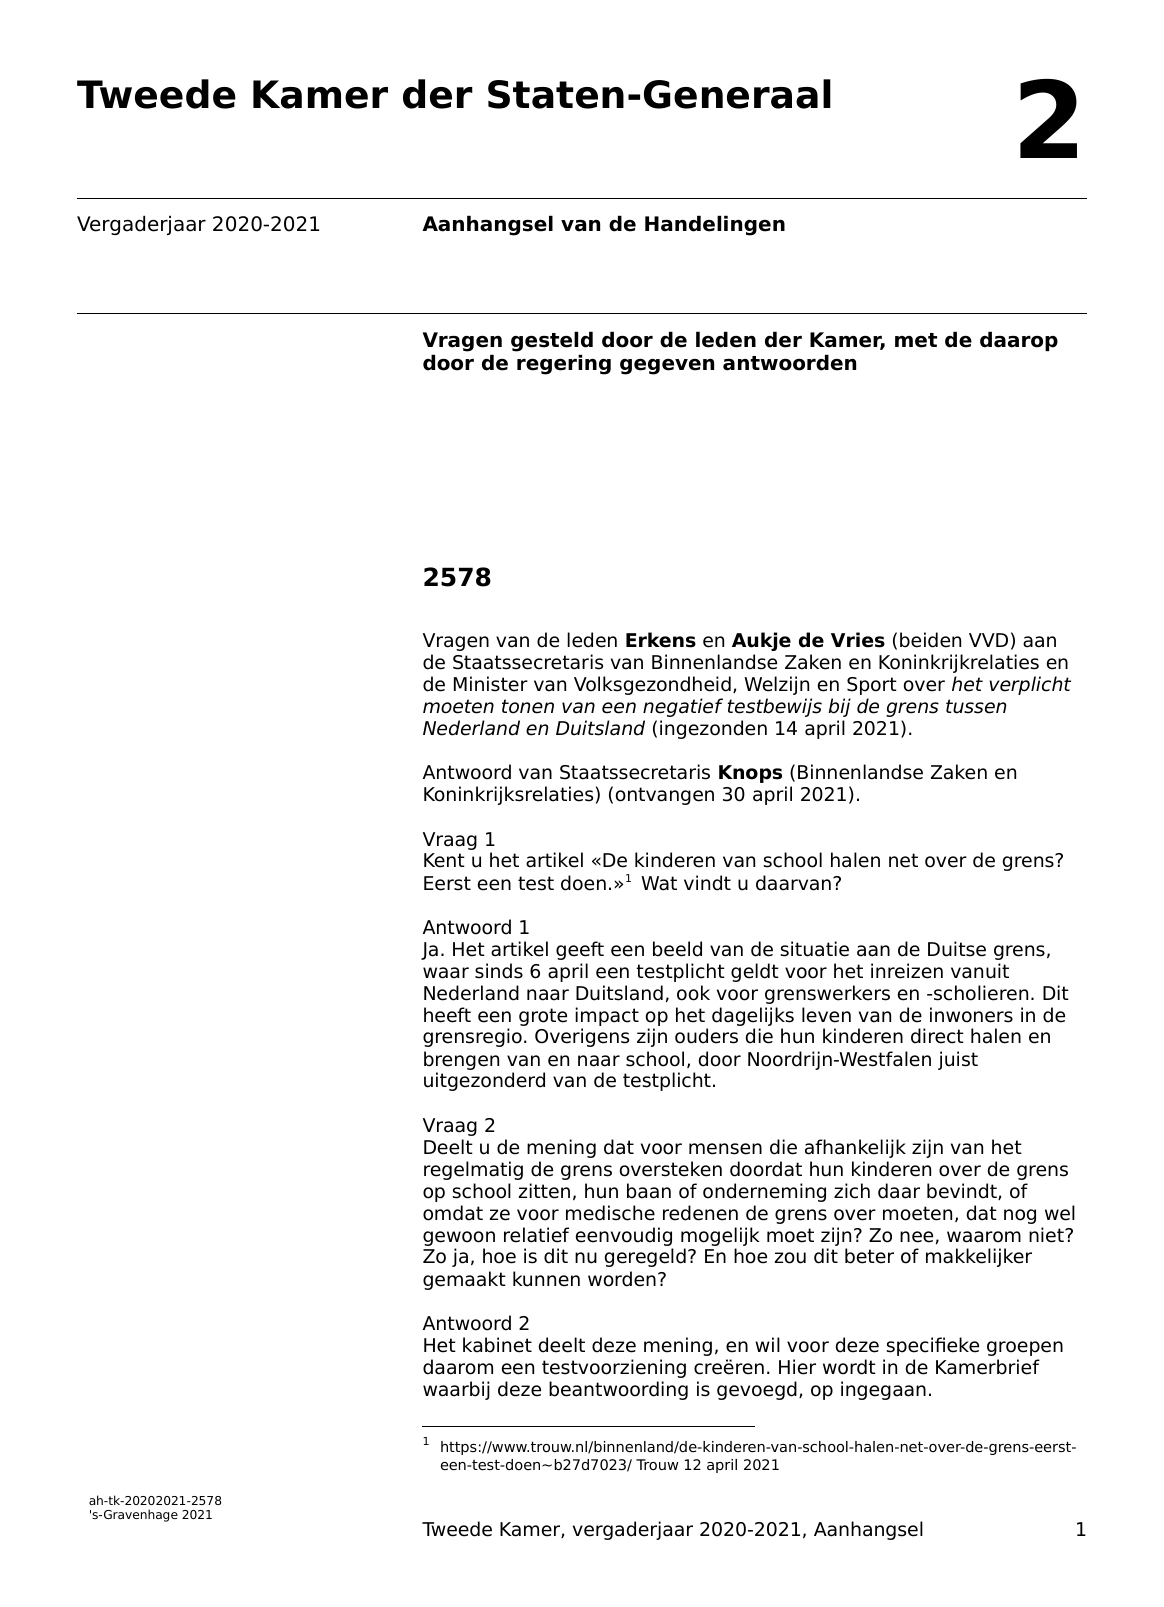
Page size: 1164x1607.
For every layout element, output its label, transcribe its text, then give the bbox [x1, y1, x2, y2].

text Ja. Het artikel geeft een beeld van de situatie aan de Duitse grens, waar sinds 6 april een testplicht geldt voor het inreizen vanuit Nederland naar Duitsland, ook voor grenswerkers en -scholieren. Dit heeft een grote impact op het dagelijks leven van de inwoners in de grensregio. Overigens zijn ouders die hun kinderen direct halen en brengen van en naar school, door Noordrijn-Westfalen juist uitgezonderd van de testplicht. [422, 938, 1087, 1092]
text ah-tk-20202021-2578 [88, 1494, 323, 1508]
text Vraag 2 [422, 1114, 1087, 1137]
text Antwoord 2 [422, 1313, 1087, 1334]
text Kent u het artikel «De kinderen van school halen net over de grens? Eerst een test doen.» Wat vindt u daarvan? [422, 850, 1087, 894]
table_header 2 [886, 59, 1087, 198]
text Vragen van de leden Erkens en Aukje de Vries (beiden VVD) aan de Staatssecretaris van Binnenlandse Zaken en Koninkrijkrelaties en de Minister van Volksgezondheid, Welzijn en Sport over het verplicht moeten tonen van een negatief testbewijs bij de grens tussen Nederland en Duitsland (ingezonden 14 april 2021). [422, 630, 1087, 740]
text Deelt u de mening dat voor mensen die afhankelijk zijn van het regelmatig de grens oversteken doordat hun kinderen over de grens op school zitten, hun baan of onderneming zich daar bevindt, of omdat ze voor medische redenen de grens over moeten, dat nog wel gewoon relatief eenvoudig mogelijk moet zijn? Zo nee, waarom niet? Zo ja, hoe is dit nu geregeld? En hoe zou dit beter of makkelijker gemaakt kunnen worden? [422, 1137, 1087, 1290]
table_cell [77, 314, 422, 375]
text Antwoord van Staatssecretaris Knops (Binnenlandse Zaken en Koninkrijksrelaties) (ontvangen 30 april 2021). [422, 762, 1087, 806]
text 's-Gravenhage 2021 [88, 1508, 323, 1522]
text Vraag 1 [422, 828, 1087, 850]
text 2578 [422, 563, 1087, 592]
text Het kabinet deelt deze mening, en wil voor deze specifieke groepen daarom een testvoorziening creëren. Hier wordt in de Kamerbrief waarbij deze beantwoording is gevoegd, op ingegaan. [422, 1334, 1087, 1401]
table_cell Vergaderjaar 2020-2021 [77, 199, 422, 313]
text Antwoord 1 [422, 917, 1087, 938]
table_cell Vragen gesteld door de leden der Kamer, met de daarop door de regering gegeven antwoorden [422, 314, 1087, 375]
text https://www.trouw.nl/binnenland/de-kinderen-van-school-halen-net-over-de-grens-eerst-een-test-doen~b27d7023/ Trouw 12 april 2021 [422, 1435, 1087, 1474]
table_cell Aanhangsel van de Handelingen [422, 199, 1087, 313]
table_header Tweede Kamer der Staten-Generaal [77, 59, 886, 198]
